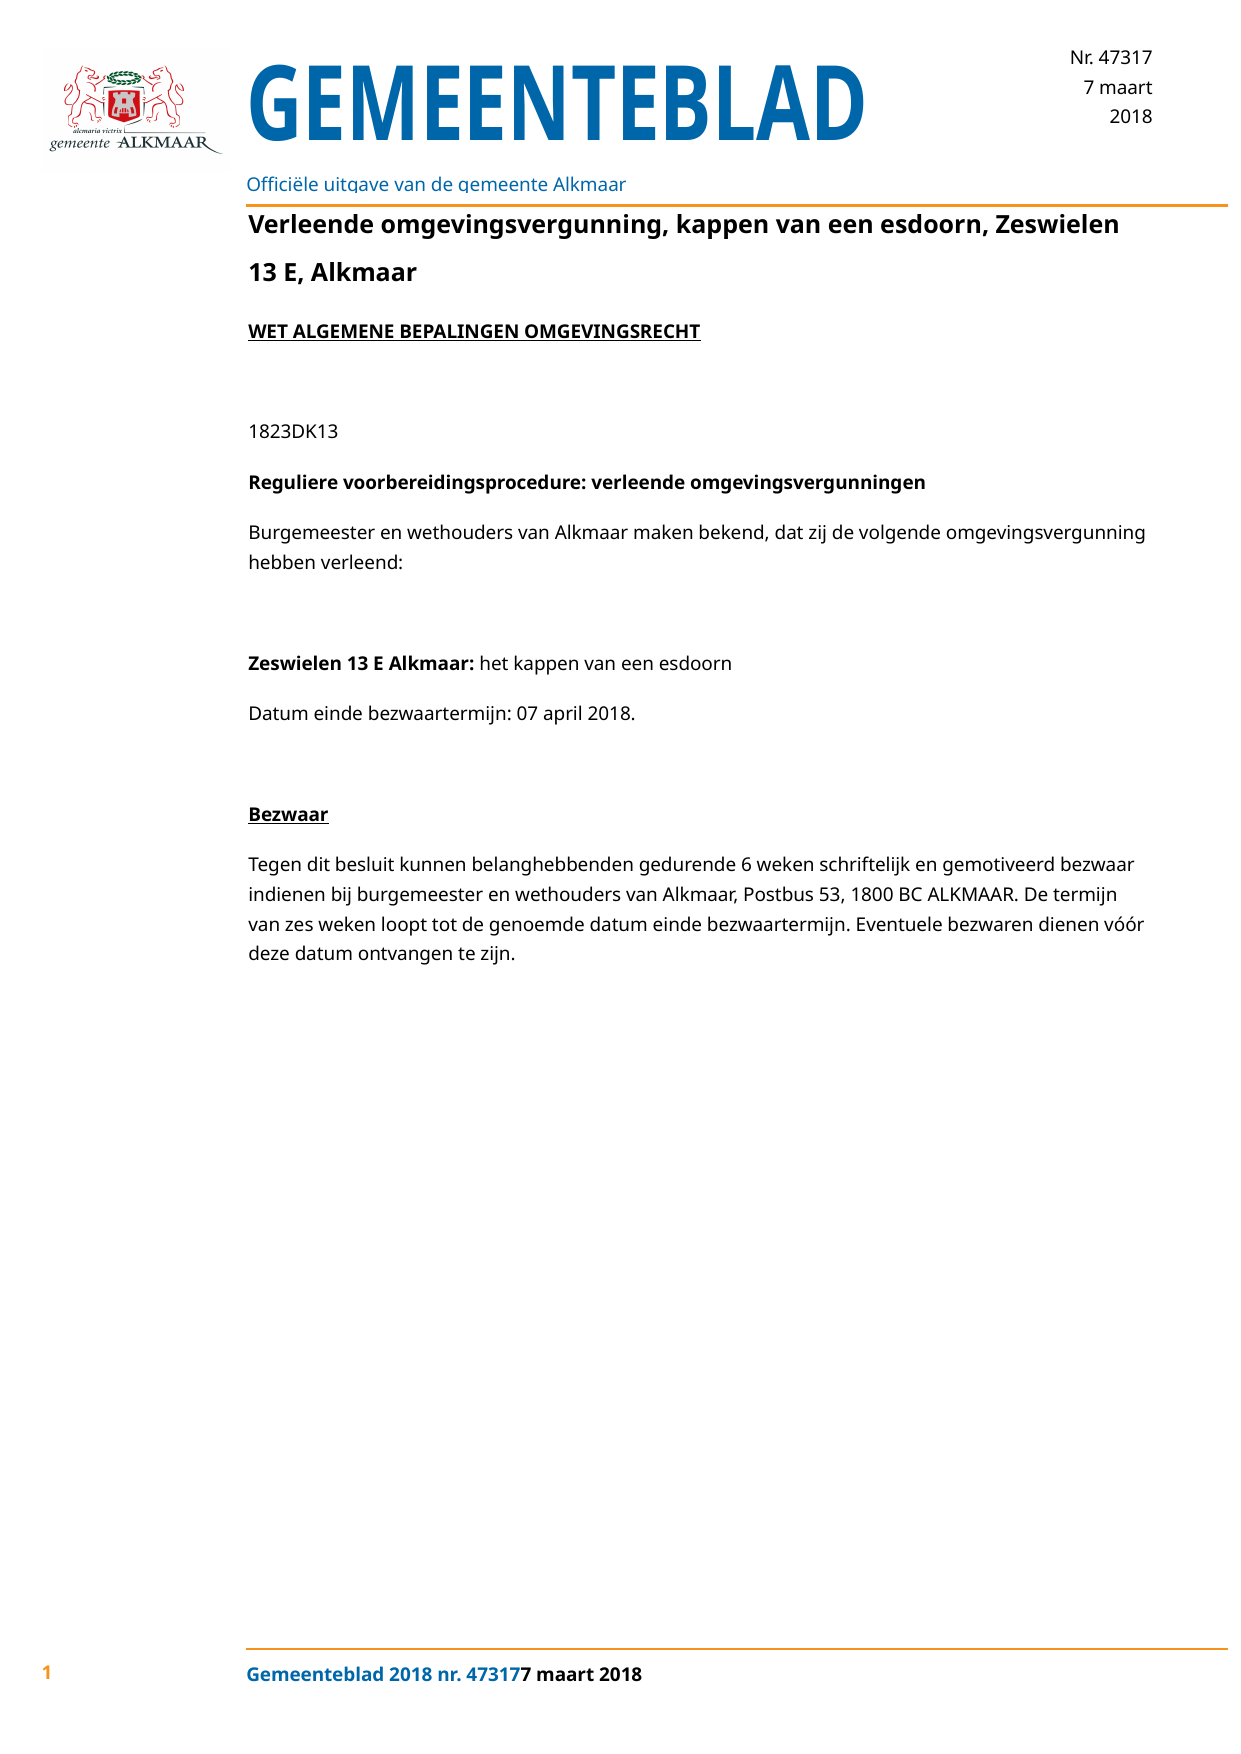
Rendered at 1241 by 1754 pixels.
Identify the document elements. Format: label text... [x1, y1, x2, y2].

text Tegen dit besluit kunnen belanghebbenden gedurende 6 weken schriftelijk en gemotiveerd bezwaar indienen bij burgemeester en wethouders van Alkmaar, Postbus 53, 1800 BC ALKMAAR. De termijn van zes weken loopt tot de genoemde datum einde bezwaartermijn. Eventuele bezwaren dienen vóór deze datum ontvangen te zijn. [248, 852, 1152, 966]
text Verleende omgevingsvergunning, kappen van een esdoorn, Zeswielen 13 E, Alkmaar [248, 207, 1152, 288]
text Datum einde bezwaartermijn: 07 april 2018. [248, 700, 1152, 726]
text Burgemeester en wethouders van Alkmaar maken bekend, dat zij de volgende omgevingsvergunning hebben verleend: [248, 519, 1152, 575]
text 1823DK13 [248, 419, 1152, 444]
text Bezwaar [248, 801, 1152, 827]
text Reguliere voorbereidingsprocedure: verleende omgevingsvergunningen [248, 469, 1152, 495]
picture [41, 47, 231, 172]
text Zeswielen 13 E Alkmaar: het kappen van een esdoorn [248, 650, 1152, 676]
text WET ALGEMENE BEPALINGEN OMGEVINGSRECHT [248, 318, 1152, 344]
